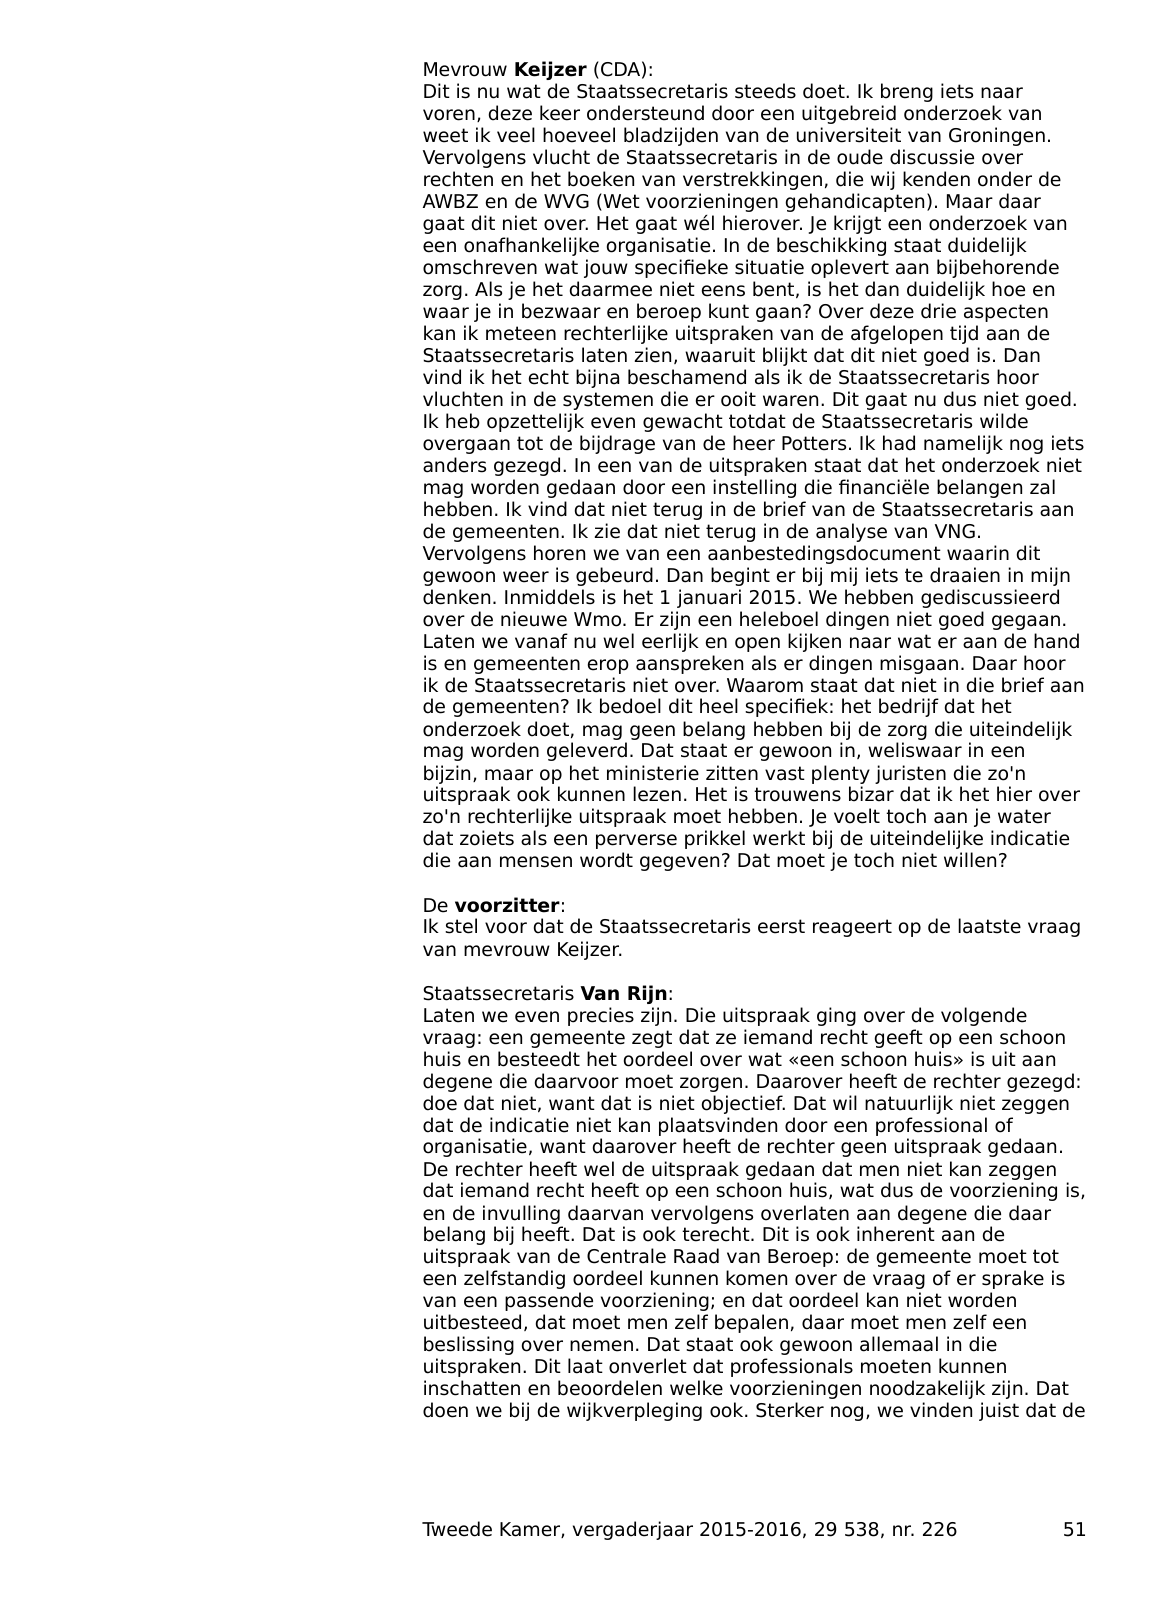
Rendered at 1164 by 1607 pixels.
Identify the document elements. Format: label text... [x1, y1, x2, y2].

text Staatssecretaris Van Rijn: [422, 983, 1087, 1004]
text De voorzitter: [422, 894, 1087, 916]
text Dit is nu wat de Staatssecretaris steeds doet. Ik breng iets naar voren, deze keer ondersteund door een uitgebreid onderzoek van weet ik veel hoeveel bladzijden van de universiteit van Groningen. Vervolgens vlucht de Staatssecretaris in de oude discussie over rechten en het boeken van verstrekkingen, die wij kenden onder de AWBZ en de WVG (Wet voorzieningen gehandicapten). Maar daar gaat dit niet over. Het gaat wél hierover. Je krijgt een onderzoek van een onafhankelijke organisatie. In de beschikking staat duidelijk omschreven wat jouw specifieke situatie oplevert aan bijbehorende zorg. Als je het daarmee niet eens bent, is het dan duidelijk hoe en waar je in bezwaar en beroep kunt gaan? Over deze drie aspecten kan ik meteen rechterlijke uitspraken van de afgelopen tijd aan de Staatssecretaris laten zien, waaruit blijkt dat dit niet goed is. Dan vind ik het echt bijna beschamend als ik de Staatssecretaris hoor vluchten in de systemen die er ooit waren. Dit gaat nu dus niet goed. [422, 81, 1087, 411]
text Mevrouw Keijzer (CDA): [422, 59, 1087, 81]
text Laten we even precies zijn. Die uitspraak ging over de volgende vraag: een gemeente zegt dat ze iemand recht geeft op een schoon huis en besteedt het oordeel over wat «een schoon huis» is uit aan degene die daarvoor moet zorgen. Daarover heeft de rechter gezegd: doe dat niet, want dat is niet objectief. Dat wil natuurlijk niet zeggen dat de indicatie niet kan plaatsvinden door een professional of organisatie, want daarover heeft de rechter geen uitspraak gedaan. De rechter heeft wel de uitspraak gedaan dat men niet kan zeggen dat iemand recht heeft op een schoon huis, wat dus de voorziening is, en de invulling daarvan vervolgens overlaten aan degene die daar belang bij heeft. Dat is ook terecht. Dit is ook inherent aan de uitspraak van de Centrale Raad van Beroep: de gemeente moet tot een zelfstandig oordeel kunnen komen over de vraag of er sprake is van een passende voorziening; en dat oordeel kan niet worden uitbesteed, dat moet men zelf bepalen, daar moet men zelf een beslissing over nemen. Dat staat ook gewoon allemaal in die uitspraken. Dit laat onverlet dat professionals moeten kunnen inschatten en beoordelen welke voorzieningen noodzakelijk zijn. Dat doen we bij de wijkverpleging ook. Sterker nog, we vinden juist dat de [422, 1004, 1087, 1422]
text Ik heb opzettelijk even gewacht totdat de Staatssecretaris wilde overgaan tot de bijdrage van de heer Potters. Ik had namelijk nog iets anders gezegd. In een van de uitspraken staat dat het onderzoek niet mag worden gedaan door een instelling die financiële belangen zal hebben. Ik vind dat niet terug in de brief van de Staatssecretaris aan de gemeenten. Ik zie dat niet terug in de analyse van VNG. Vervolgens horen we van een aanbestedingsdocument waarin dit gewoon weer is gebeurd. Dan begint er bij mij iets te draaien in mijn denken. Inmiddels is het 1 januari 2015. We hebben gediscussieerd over de nieuwe Wmo. Er zijn een heleboel dingen niet goed gegaan. Laten we vanaf nu wel eerlijk en open kijken naar wat er aan de hand is en gemeenten erop aanspreken als er dingen misgaan. Daar hoor ik de Staatssecretaris niet over. Waarom staat dat niet in die brief aan de gemeenten? Ik bedoel dit heel specifiek: het bedrijf dat het onderzoek doet, mag geen belang hebben bij de zorg die uiteindelijk mag worden geleverd. Dat staat er gewoon in, weliswaar in een bijzin, maar op het ministerie zitten vast plenty juristen die zo'n uitspraak ook kunnen lezen. Het is trouwens bizar dat ik het hier over zo'n rechterlijke uitspraak moet hebben. Je voelt toch aan je water dat zoiets als een perverse prikkel werkt bij de uiteindelijke indicatie die aan mensen wordt gegeven? Dat moet je toch niet willen? [422, 411, 1087, 872]
text Ik stel voor dat de Staatssecretaris eerst reageert op de laatste vraag van mevrouw Keijzer. [422, 916, 1087, 960]
